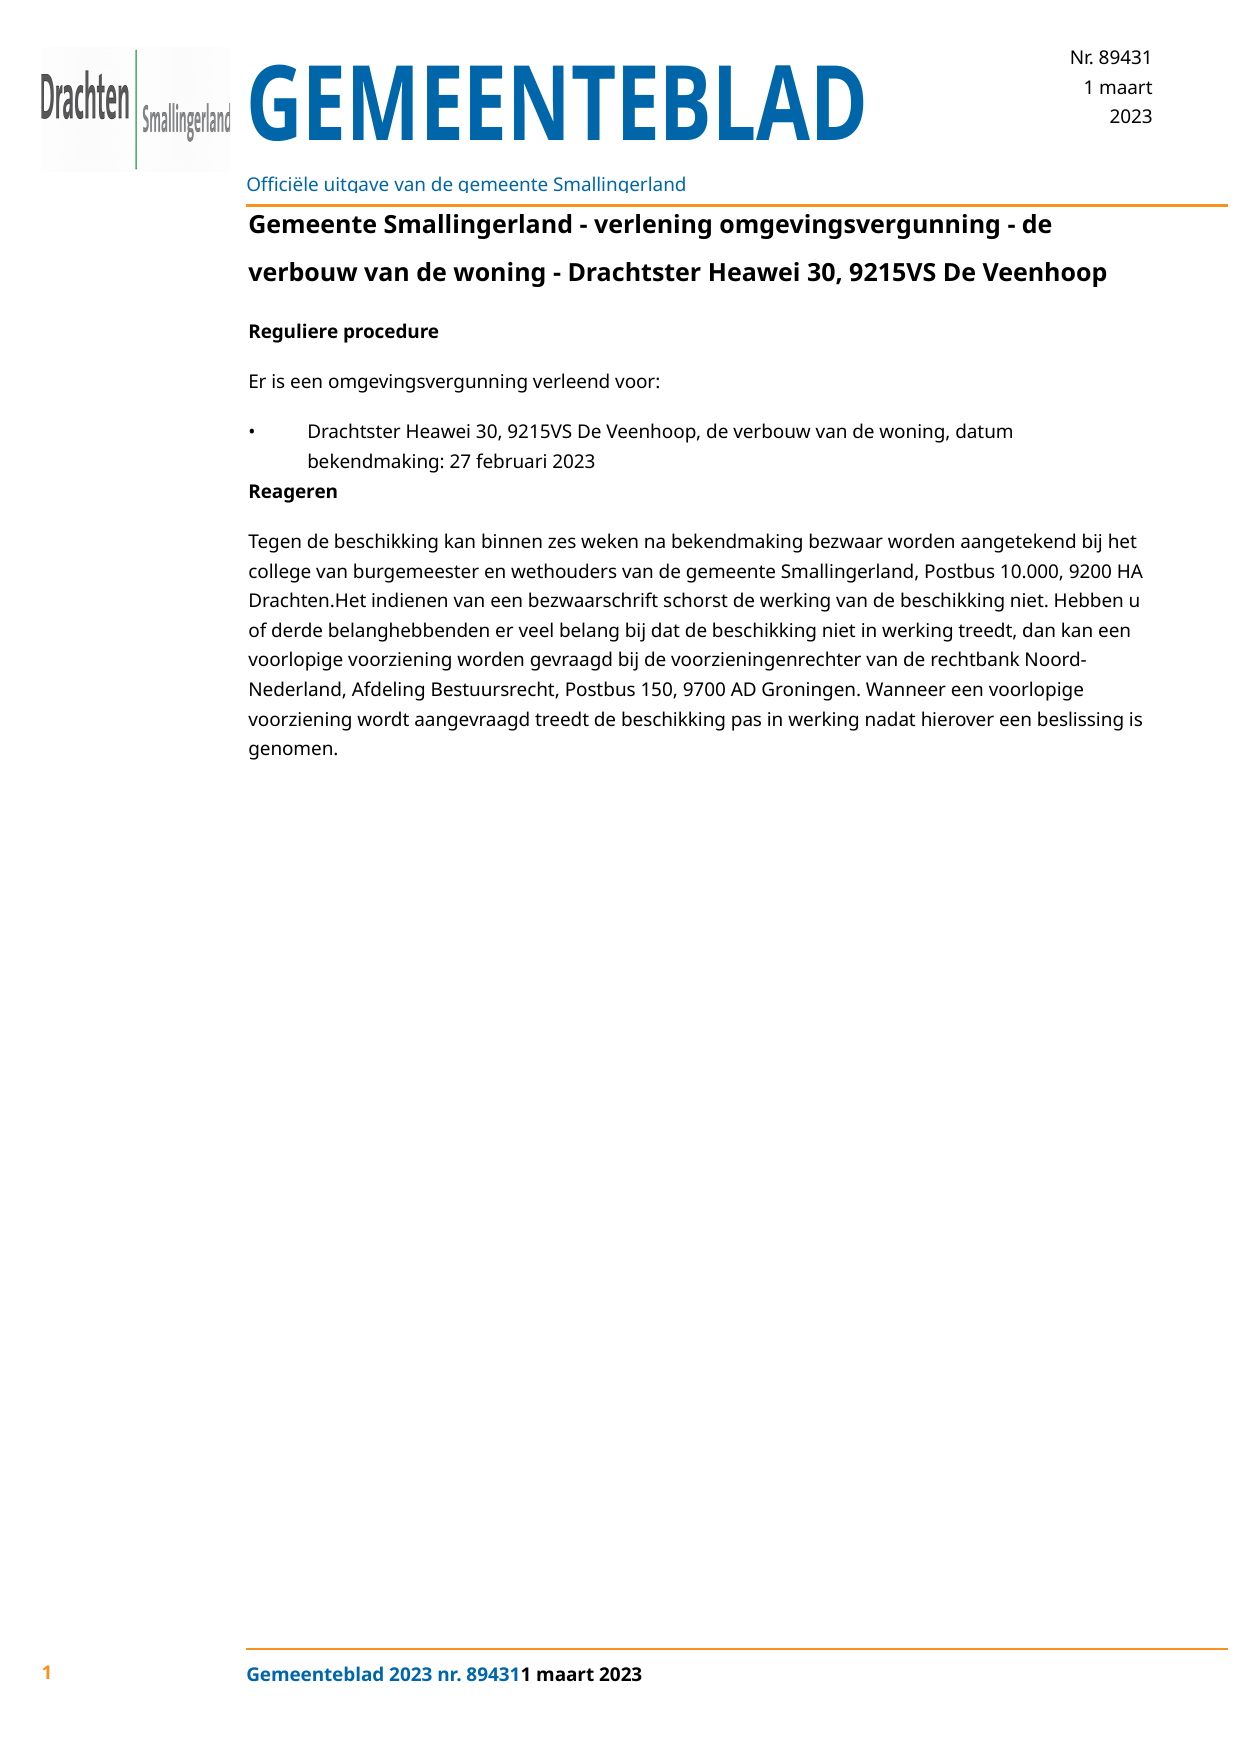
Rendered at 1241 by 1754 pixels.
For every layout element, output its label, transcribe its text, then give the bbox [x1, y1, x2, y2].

text Tegen de beschikking kan binnen zes weken na bekendmaking bezwaar worden aangetekend bij het college van burgemeester en wethouders van de gemeente Smallingerland, Postbus 10.000, 9200 HA Drachten.Het indienen van een bezwaarschrift schorst de werking van de beschikking niet. Hebben u of derde belanghebbenden er veel belang bij dat de beschikking niet in werking treedt, dan kan een voorlopige voorziening worden gevraagd bij de voorzieningenrechter van de rechtbank Noord-Nederland, Afdeling Bestuursrecht, Postbus 150, 9700 AD Groningen. Wanneer een voorlopige voorziening wordt aangevraagd treedt de beschikking pas in werking nadat hierover een beslissing is genomen. [248, 528, 1152, 761]
text Reguliere procedure [248, 318, 1152, 344]
picture [41, 47, 231, 172]
text Er is een omgevingsvergunning verleend voor: [248, 368, 1152, 394]
text Gemeente Smallingerland - verlening omgevingsvergunning - de verbouw van de woning - Drachtster Heawei 30, 9215VS De Veenhoop [248, 207, 1152, 288]
list Drachtster Heawei 30, 9215VS De Veenhoop, de verbouw van de woning, datum bekendmaking: 27 februari 2023 [248, 419, 1152, 474]
text Reageren [248, 478, 1152, 504]
